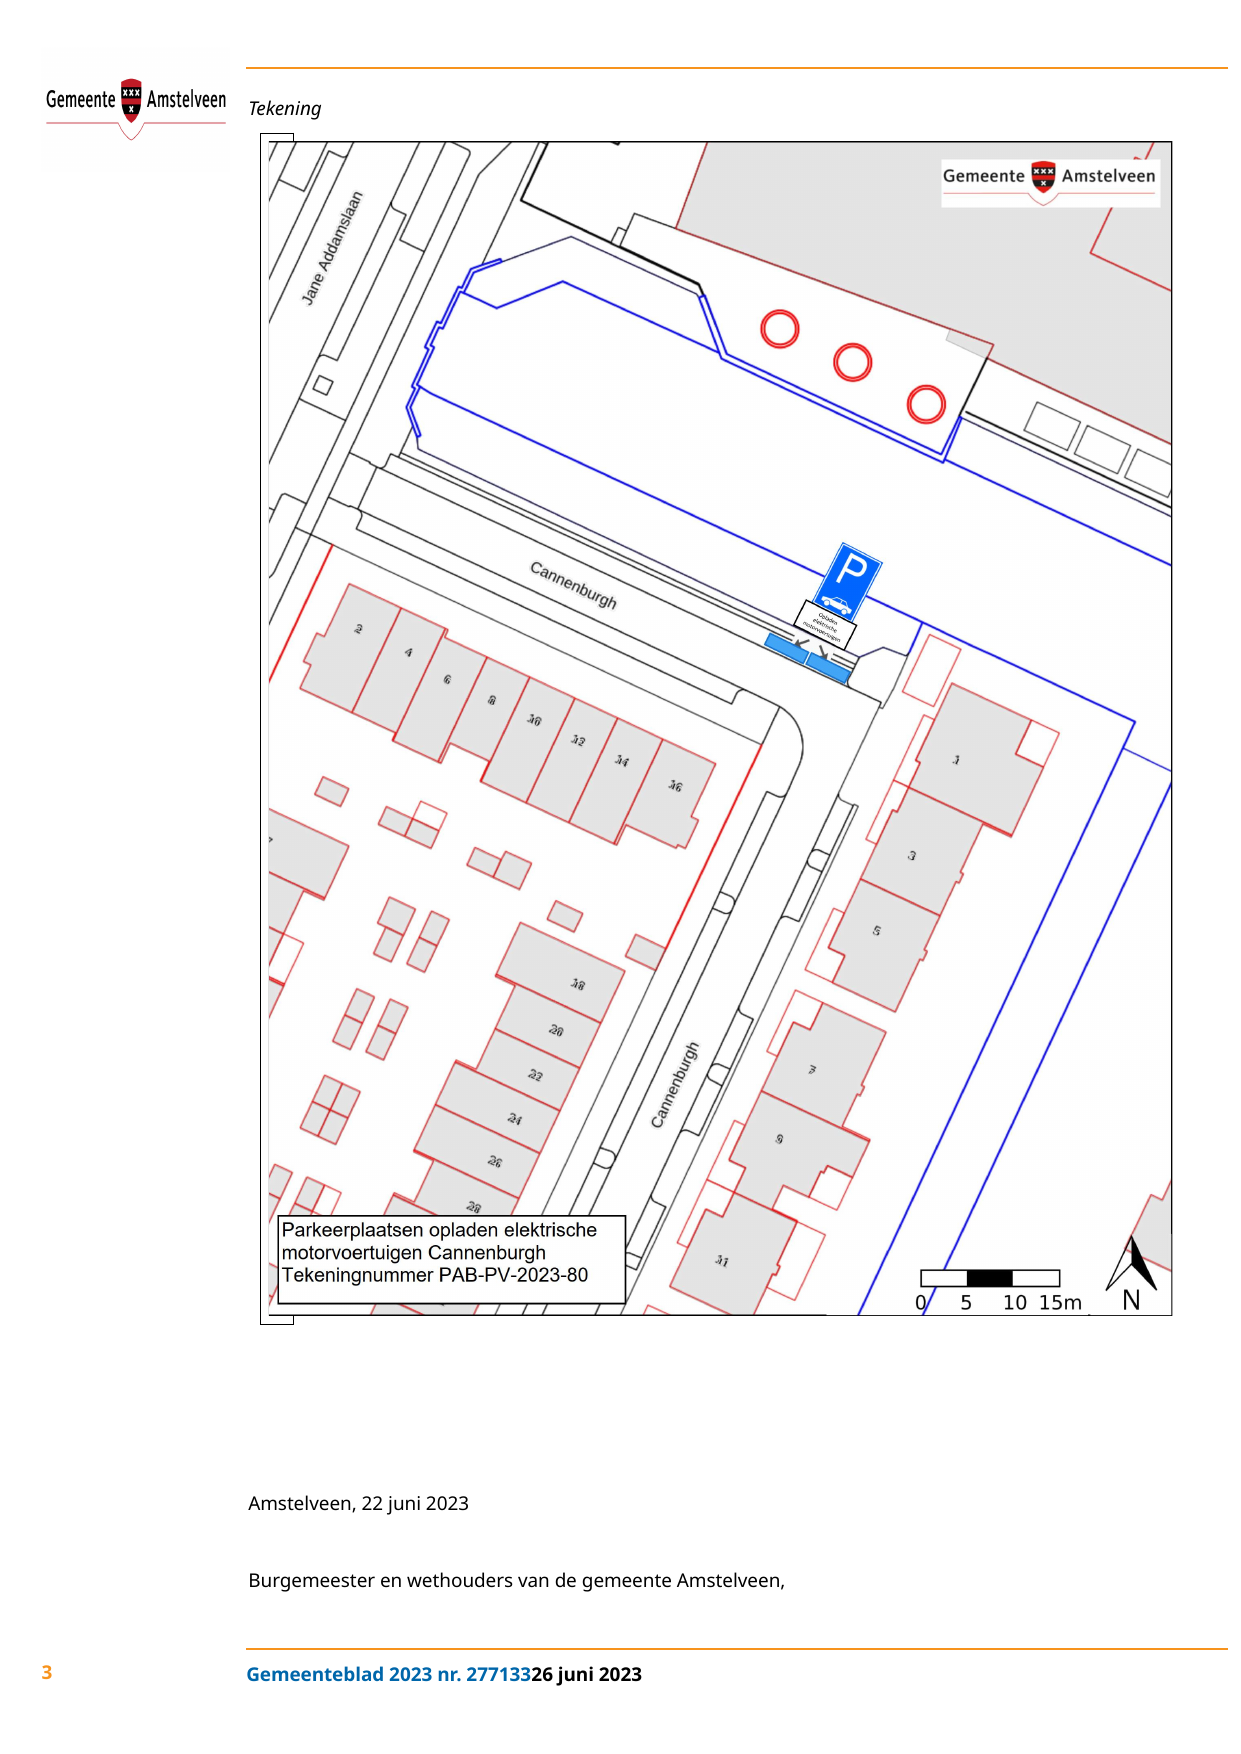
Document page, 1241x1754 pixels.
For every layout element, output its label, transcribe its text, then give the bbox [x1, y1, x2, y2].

text Burgemeester en wethouders van de gemeente Amstelveen, [248, 1568, 1152, 1593]
text Amstelveen, 22 juni 2023 [248, 1491, 1152, 1516]
picture [41, 47, 231, 172]
text Tekening [248, 95, 1152, 121]
picture [268, 141, 1173, 1316]
